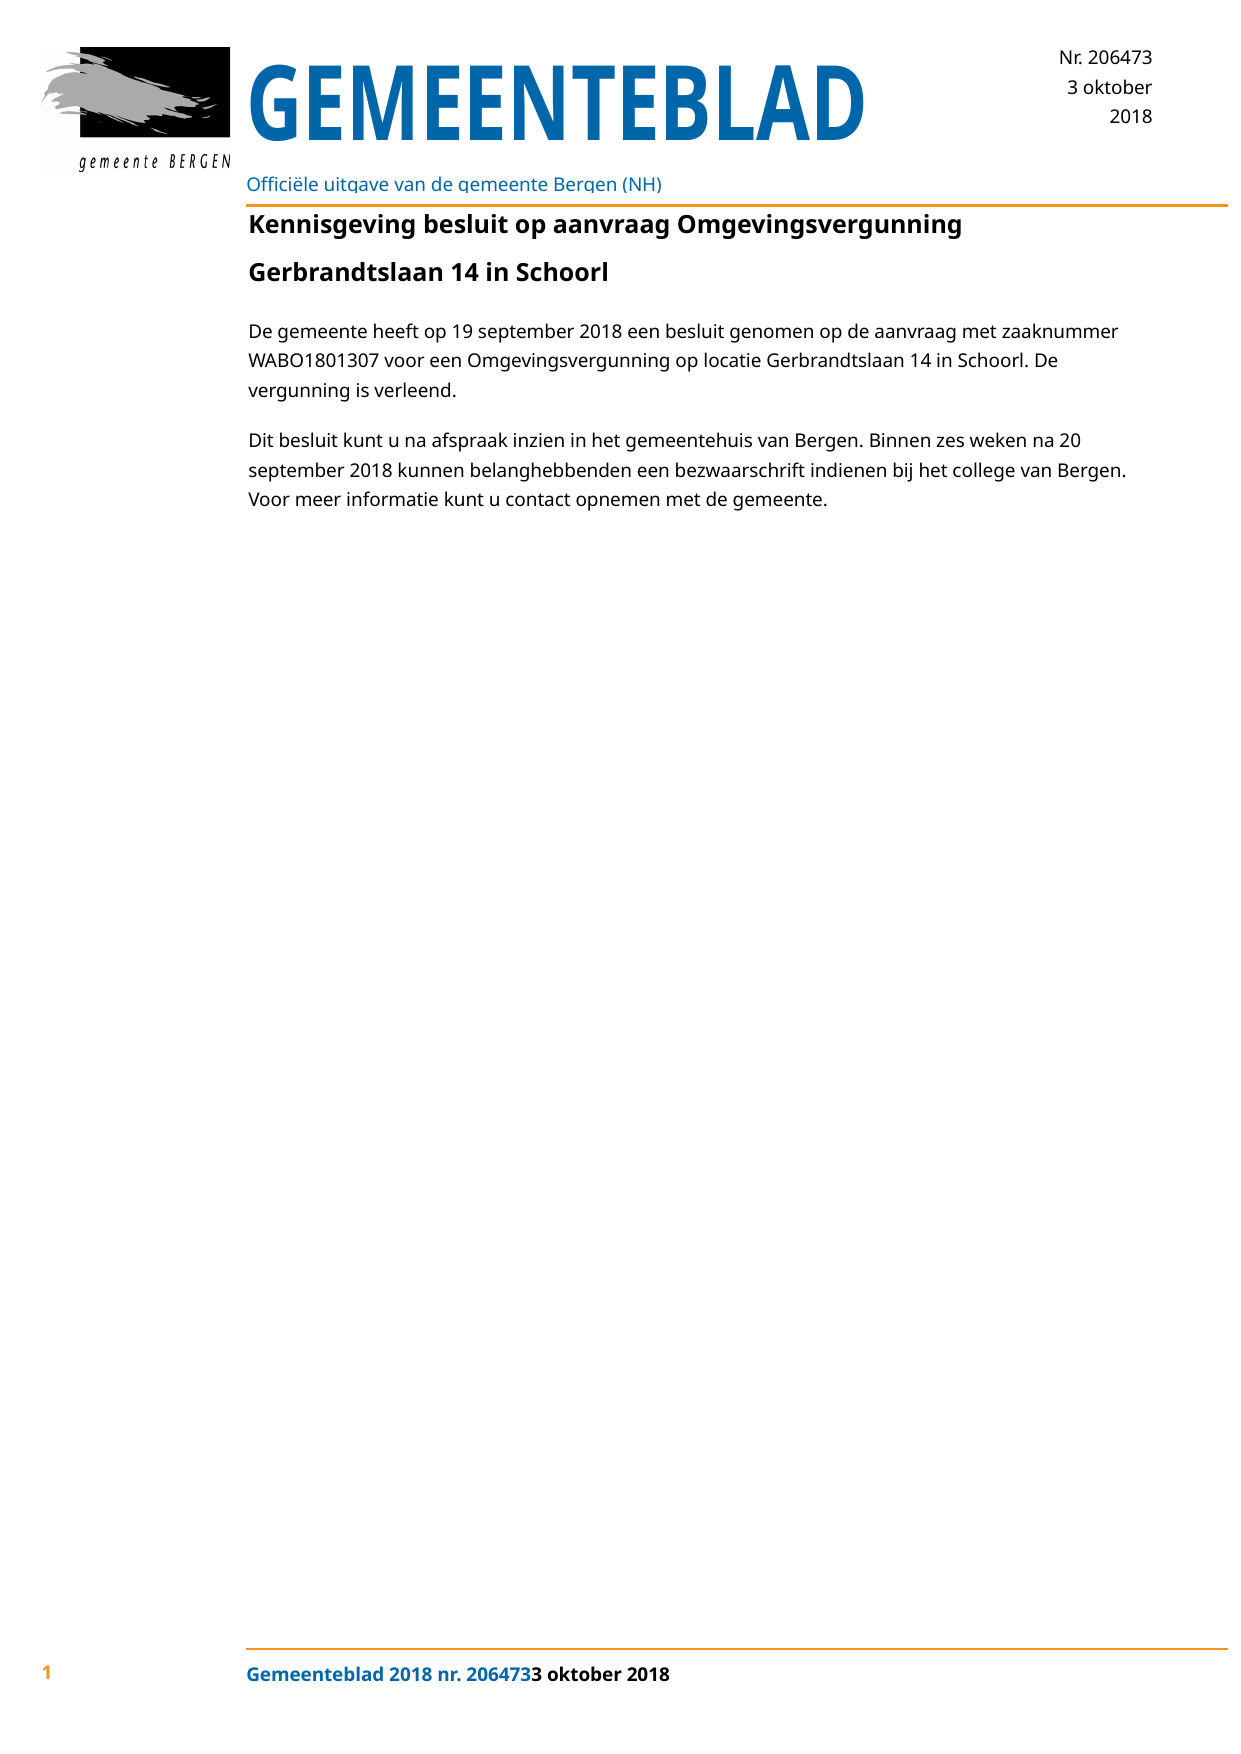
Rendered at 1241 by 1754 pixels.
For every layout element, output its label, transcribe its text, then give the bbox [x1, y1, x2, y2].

text De gemeente heeft op 19 september 2018 een besluit genomen op de aanvraag met zaaknummer WABO1801307 voor een Omgevingsvergunning op locatie Gerbrandtslaan 14 in Schoorl. De vergunning is verleend. [248, 318, 1152, 403]
text Dit besluit kunt u na afspraak inzien in het gemeentehuis van Bergen. Binnen zes weken na 20 september 2018 kunnen belanghebbenden een bezwaarschrift indienen bij het college van Bergen. Voor meer informatie kunt u contact opnemen met de gemeente. [248, 427, 1152, 512]
picture [41, 47, 231, 172]
text Kennisgeving besluit op aanvraag Omgevingsvergunning Gerbrandtslaan 14 in Schoorl [248, 207, 1152, 288]
